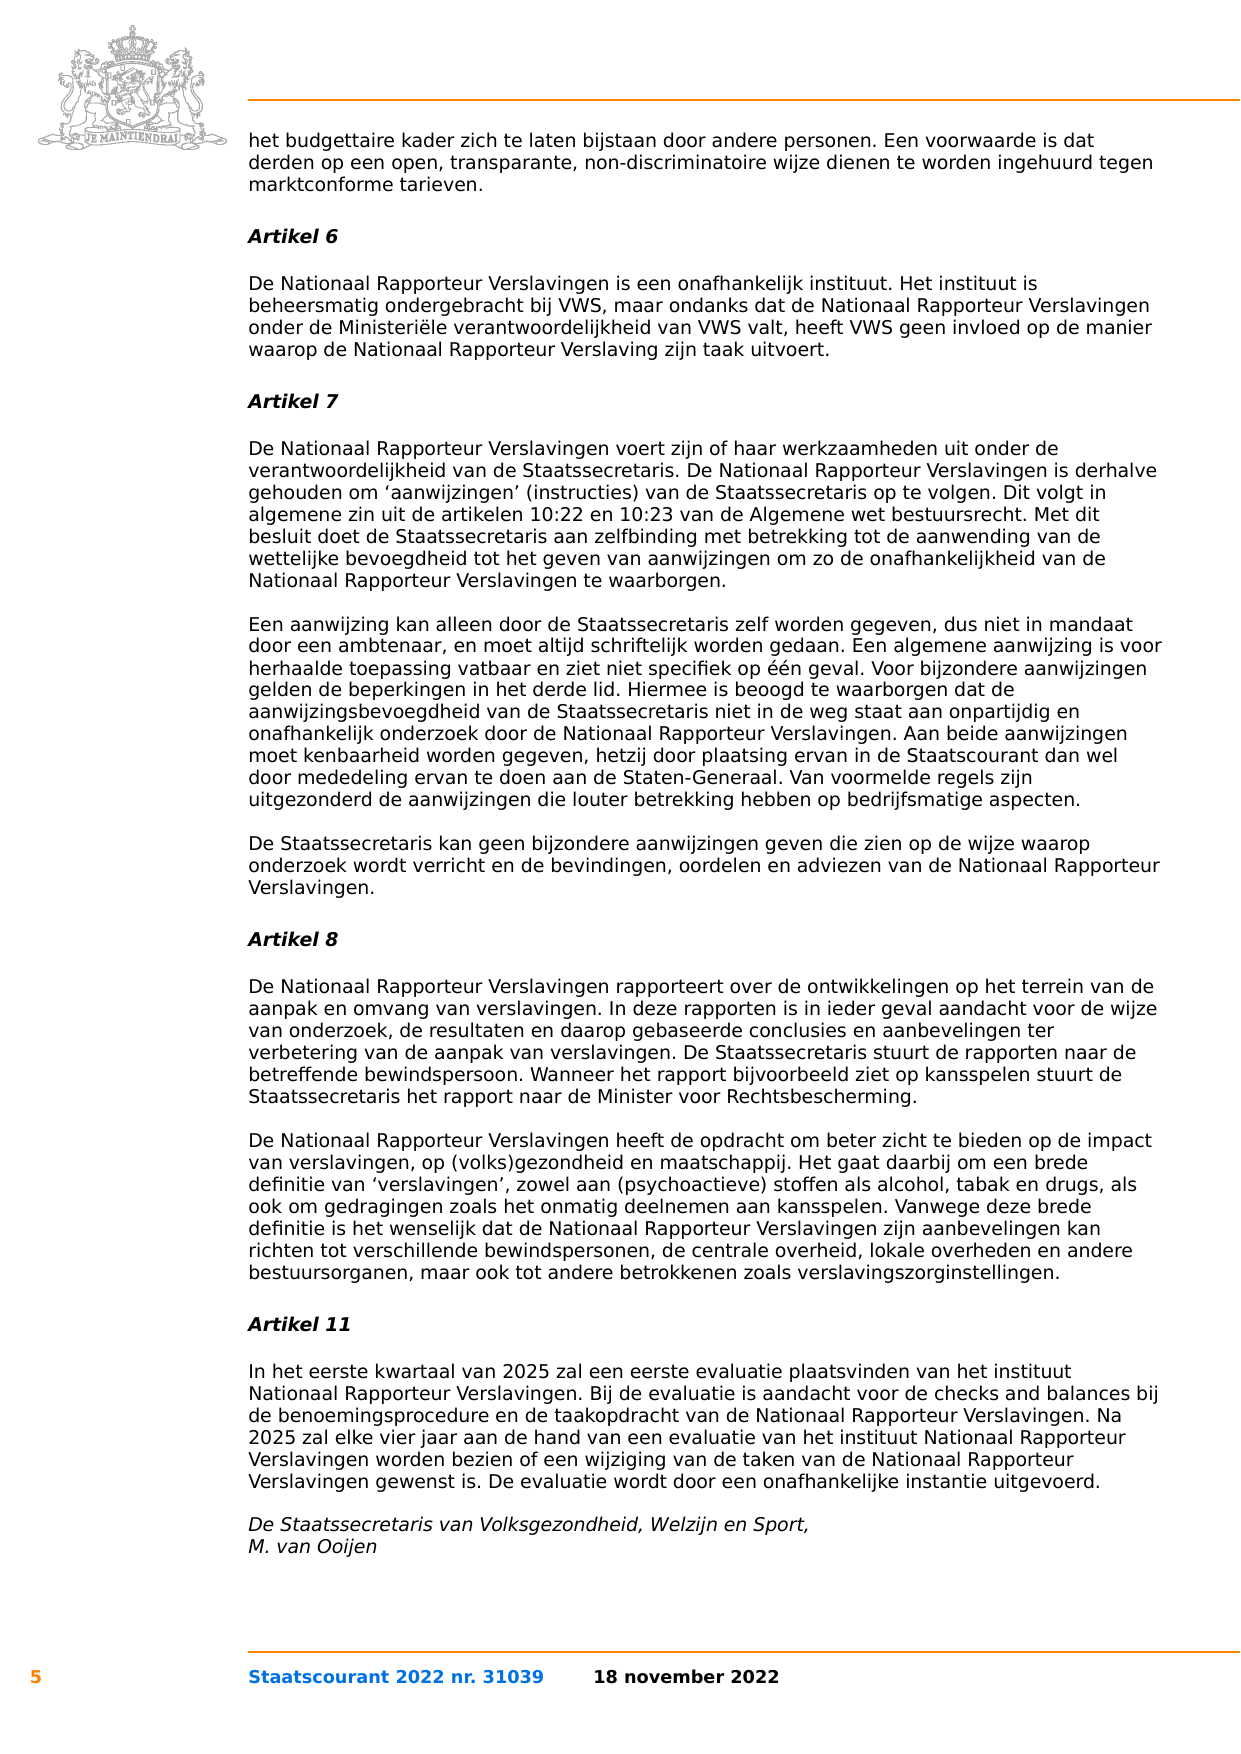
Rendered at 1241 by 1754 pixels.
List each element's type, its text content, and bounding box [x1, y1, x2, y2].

subtitle Artikel 11 [248, 1314, 1163, 1336]
text De Nationaal Rapporteur Verslavingen is een onafhankelijk instituut. Het instituut is beheersmatig ondergebracht bij VWS, maar ondanks dat de Nationaal Rapporteur Verslavingen onder de Ministeriële verantwoordelijkheid van VWS valt, heeft VWS geen invloed op de manier waarop de Nationaal Rapporteur Verslaving zijn taak uitvoert. [248, 273, 1163, 361]
text Een aanwijzing kan alleen door de Staatssecretaris zelf worden gegeven, dus niet in mandaat door een ambtenaar, en moet altijd schriftelijk worden gedaan. Een algemene aanwijzing is voor herhaalde toepassing vatbaar en ziet niet specifiek op één geval. Voor bijzondere aanwijzingen gelden de beperkingen in het derde lid. Hiermee is beoogd te waarborgen dat de aanwijzingsbevoegdheid van de Staatssecretaris niet in de weg staat aan onpartijdig en onafhankelijk onderzoek door de Nationaal Rapporteur Verslavingen. Aan beide aanwijzingen moet kenbaarheid worden gegeven, hetzij door plaatsing ervan in de Staatscourant dan wel door mededeling ervan te doen aan de Staten-Generaal. Van voormelde regels zijn uitgezonderd de aanwijzingen die louter betrekking hebben op bedrijfsmatige aspecten. [248, 613, 1163, 811]
subtitle Artikel 8 [248, 929, 1163, 951]
text De Staatssecretaris van Volksgezondheid, Welzijn en Sport, M. van Ooijen [248, 1514, 1163, 1558]
text De Nationaal Rapporteur Verslavingen voert zijn of haar werkzaamheden uit onder de verantwoordelijkheid van de Staatssecretaris. De Nationaal Rapporteur Verslavingen is derhalve gehouden om ‘aanwijzingen’ (instructies) van de Staatssecretaris op te volgen. Dit volgt in algemene zin uit de artikelen 10:22 en 10:23 van de Algemene wet bestuursrecht. Met dit besluit doet de Staatssecretaris aan zelfbinding met betrekking tot de aanwending van de wettelijke bevoegdheid tot het geven van aanwijzingen om zo de onafhankelijkheid van de Nationaal Rapporteur Verslavingen te waarborgen. [248, 438, 1163, 592]
picture [38, 25, 227, 150]
subtitle Artikel 6 [248, 226, 1163, 248]
subtitle Artikel 7 [248, 391, 1163, 413]
text De Staatssecretaris kan geen bijzondere aanwijzingen geven die zien op de wijze waarop onderzoek wordt verricht en de bevindingen, oordelen en adviezen van de Nationaal Rapporteur Verslavingen. [248, 833, 1163, 899]
text In het eerste kwartaal van 2025 zal een eerste evaluatie plaatsvinden van het instituut Nationaal Rapporteur Verslavingen. Bij de evaluatie is aandacht voor de checks and balances bij de benoemingsprocedure en de taakopdracht van de Nationaal Rapporteur Verslavingen. Na 2025 zal elke vier jaar aan de hand van een evaluatie van het instituut Nationaal Rapporteur Verslavingen worden bezien of een wijziging van de taken van de Nationaal Rapporteur Verslavingen gewenst is. De evaluatie wordt door een onafhankelijke instantie uitgevoerd. [248, 1361, 1163, 1492]
text het budgettaire kader zich te laten bijstaan door andere personen. Een voorwaarde is dat derden op een open, transparante, non-discriminatoire wijze dienen te worden ingehuurd tegen marktconforme tarieven. [248, 130, 1163, 196]
text De Nationaal Rapporteur Verslavingen rapporteert over de ontwikkelingen op het terrein van de aanpak en omvang van verslavingen. In deze rapporten is in ieder geval aandacht voor de wijze van onderzoek, de resultaten en daarop gebaseerde conclusies en aanbevelingen ter verbetering van de aanpak van verslavingen. De Staatssecretaris stuurt de rapporten naar de betreffende bewindspersoon. Wanneer het rapport bijvoorbeeld ziet op kansspelen stuurt de Staatssecretaris het rapport naar de Minister voor Rechtsbescherming. [248, 976, 1163, 1108]
text De Nationaal Rapporteur Verslavingen heeft de opdracht om beter zicht te bieden op de impact van verslavingen, op (volks)gezondheid en maatschappij. Het gaat daarbij om een brede definitie van ‘verslavingen’, zowel aan (psychoactieve) stoffen als alcohol, tabak en drugs, als ook om gedragingen zoals het onmatig deelnemen aan kansspelen. Vanwege deze brede definitie is het wenselijk dat de Nationaal Rapporteur Verslavingen zijn aanbevelingen kan richten tot verschillende bewindspersonen, de centrale overheid, lokale overheden en andere bestuursorganen, maar ook tot andere betrokkenen zoals verslavingszorginstellingen. [248, 1130, 1163, 1284]
